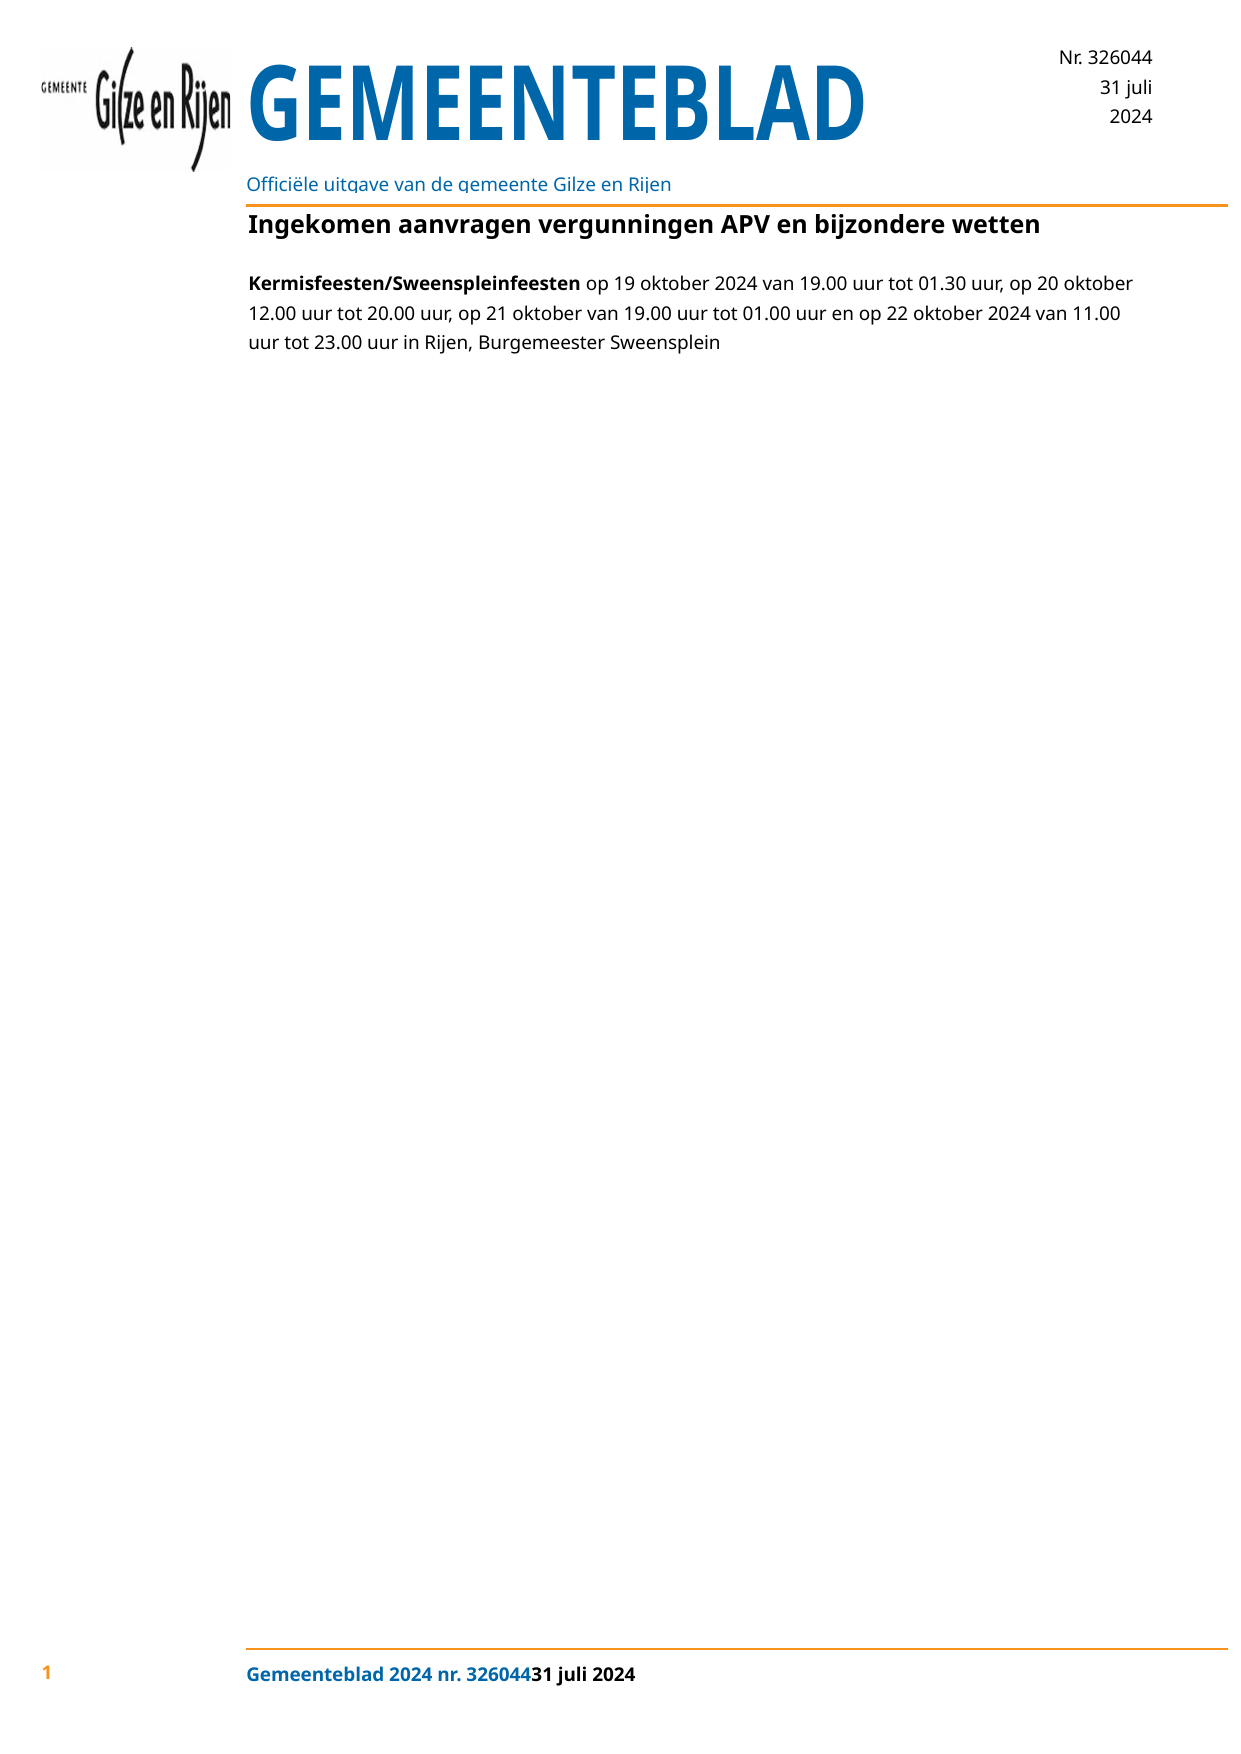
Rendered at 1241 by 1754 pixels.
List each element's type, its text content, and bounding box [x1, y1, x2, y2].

text Ingekomen aanvragen vergunningen APV en bijzondere wetten [248, 207, 1152, 241]
text Kermisfeesten/Sweenspleinfeesten op 19 oktober 2024 van 19.00 uur tot 01.30 uur, op 20 oktober 12.00 uur tot 20.00 uur, op 21 oktober van 19.00 uur tot 01.00 uur en op 22 oktober 2024 van 11.00 uur tot 23.00 uur in Rijen, Burgemeester Sweensplein [248, 270, 1152, 355]
picture [41, 47, 231, 172]
